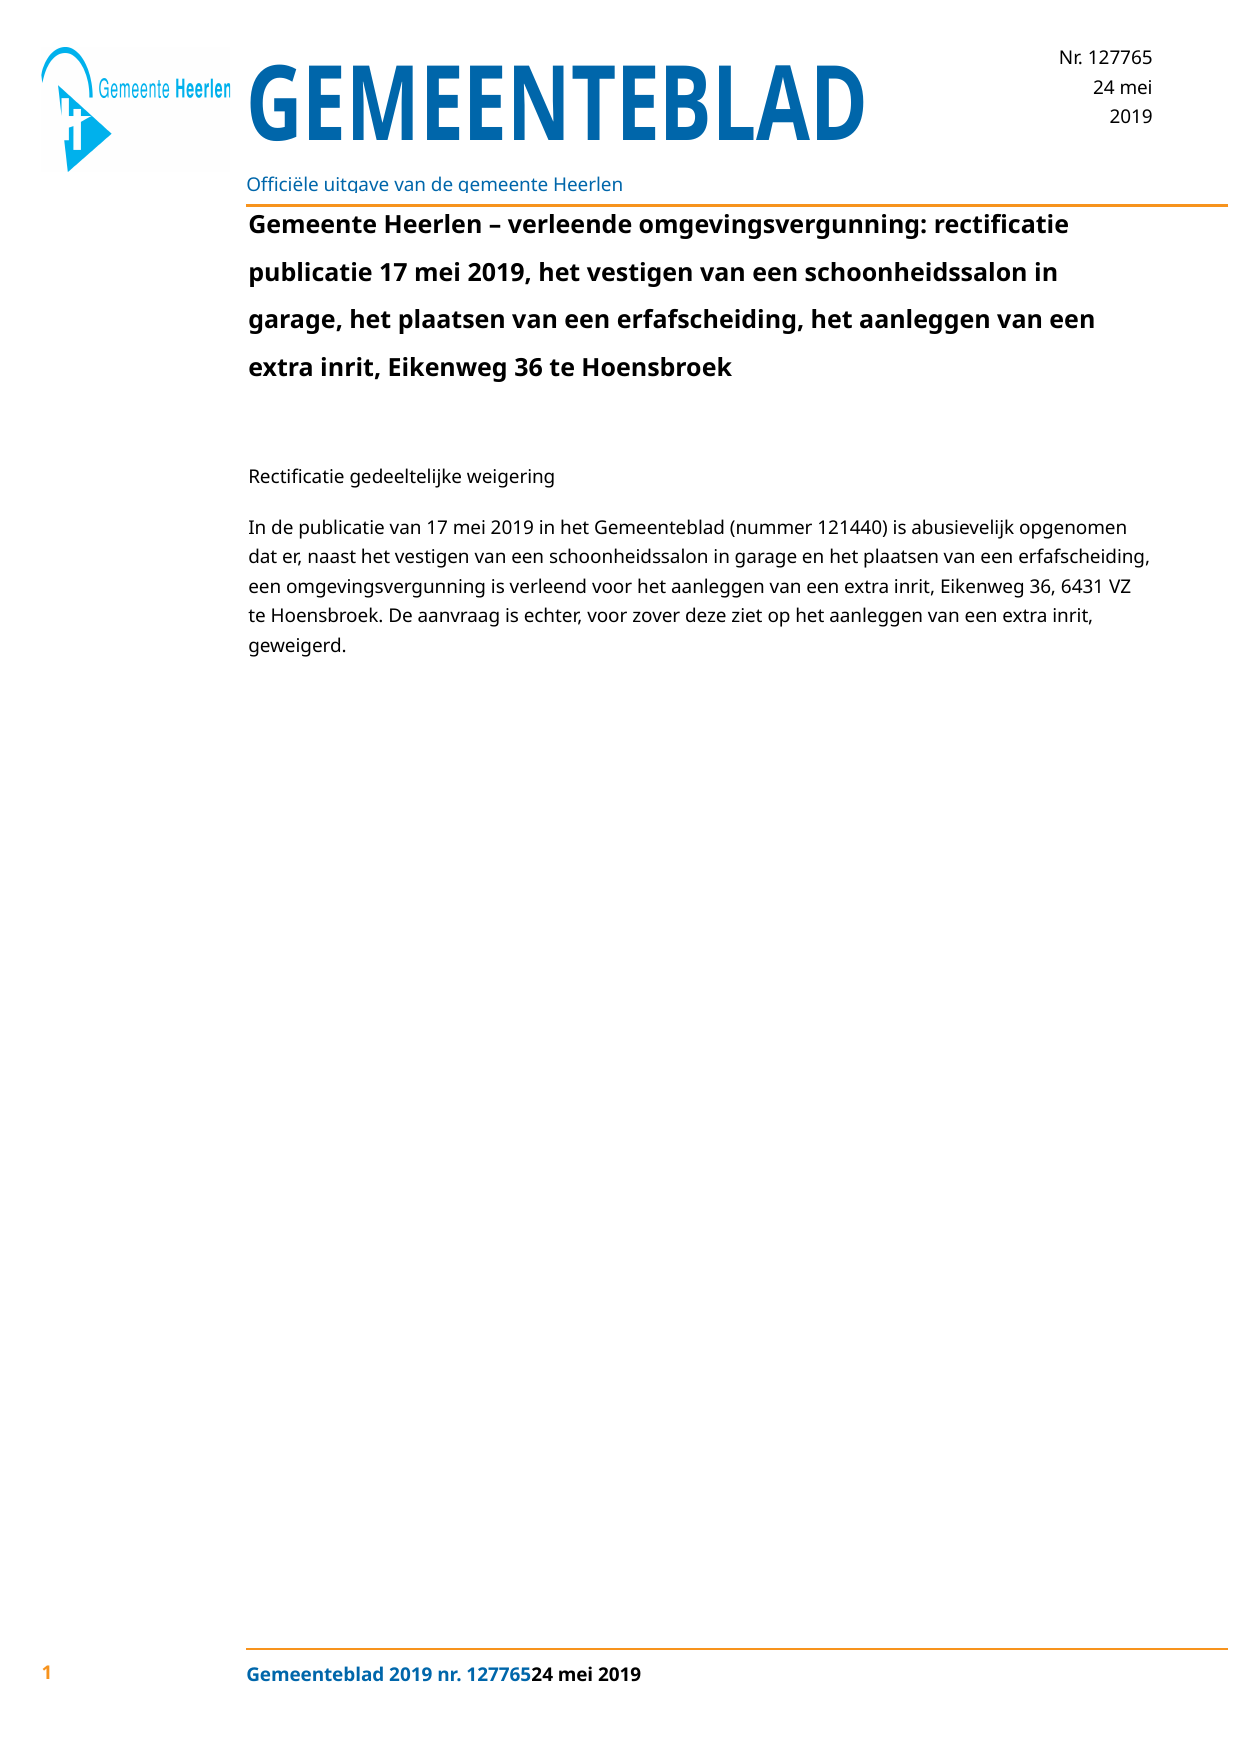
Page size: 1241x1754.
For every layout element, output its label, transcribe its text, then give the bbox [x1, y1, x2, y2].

text In de publicatie van 17 mei 2019 in het Gemeenteblad (nummer 121440) is abusievelijk opgenomen dat er, naast het vestigen van een schoonheidssalon in garage en het plaatsen van een erfafscheiding, een omgevingsvergunning is verleend voor het aanleggen van een extra inrit, Eikenweg 36, 6431 VZ te Hoensbroek. De aanvraag is echter, voor zover deze ziet op het aanleggen van een extra inrit, geweigerd. [248, 514, 1152, 658]
picture [41, 47, 231, 172]
text Gemeente Heerlen – verleende omgevingsvergunning: rectificatie publicatie 17 mei 2019, het vestigen van een schoonheidssalon in garage, het plaatsen van een erfafscheiding, het aanleggen van een extra inrit, Eikenweg 36 te Hoensbroek [248, 207, 1152, 384]
text Rectificatie gedeeltelijke weigering [248, 463, 1152, 489]
picture [41, 47, 58, 70]
